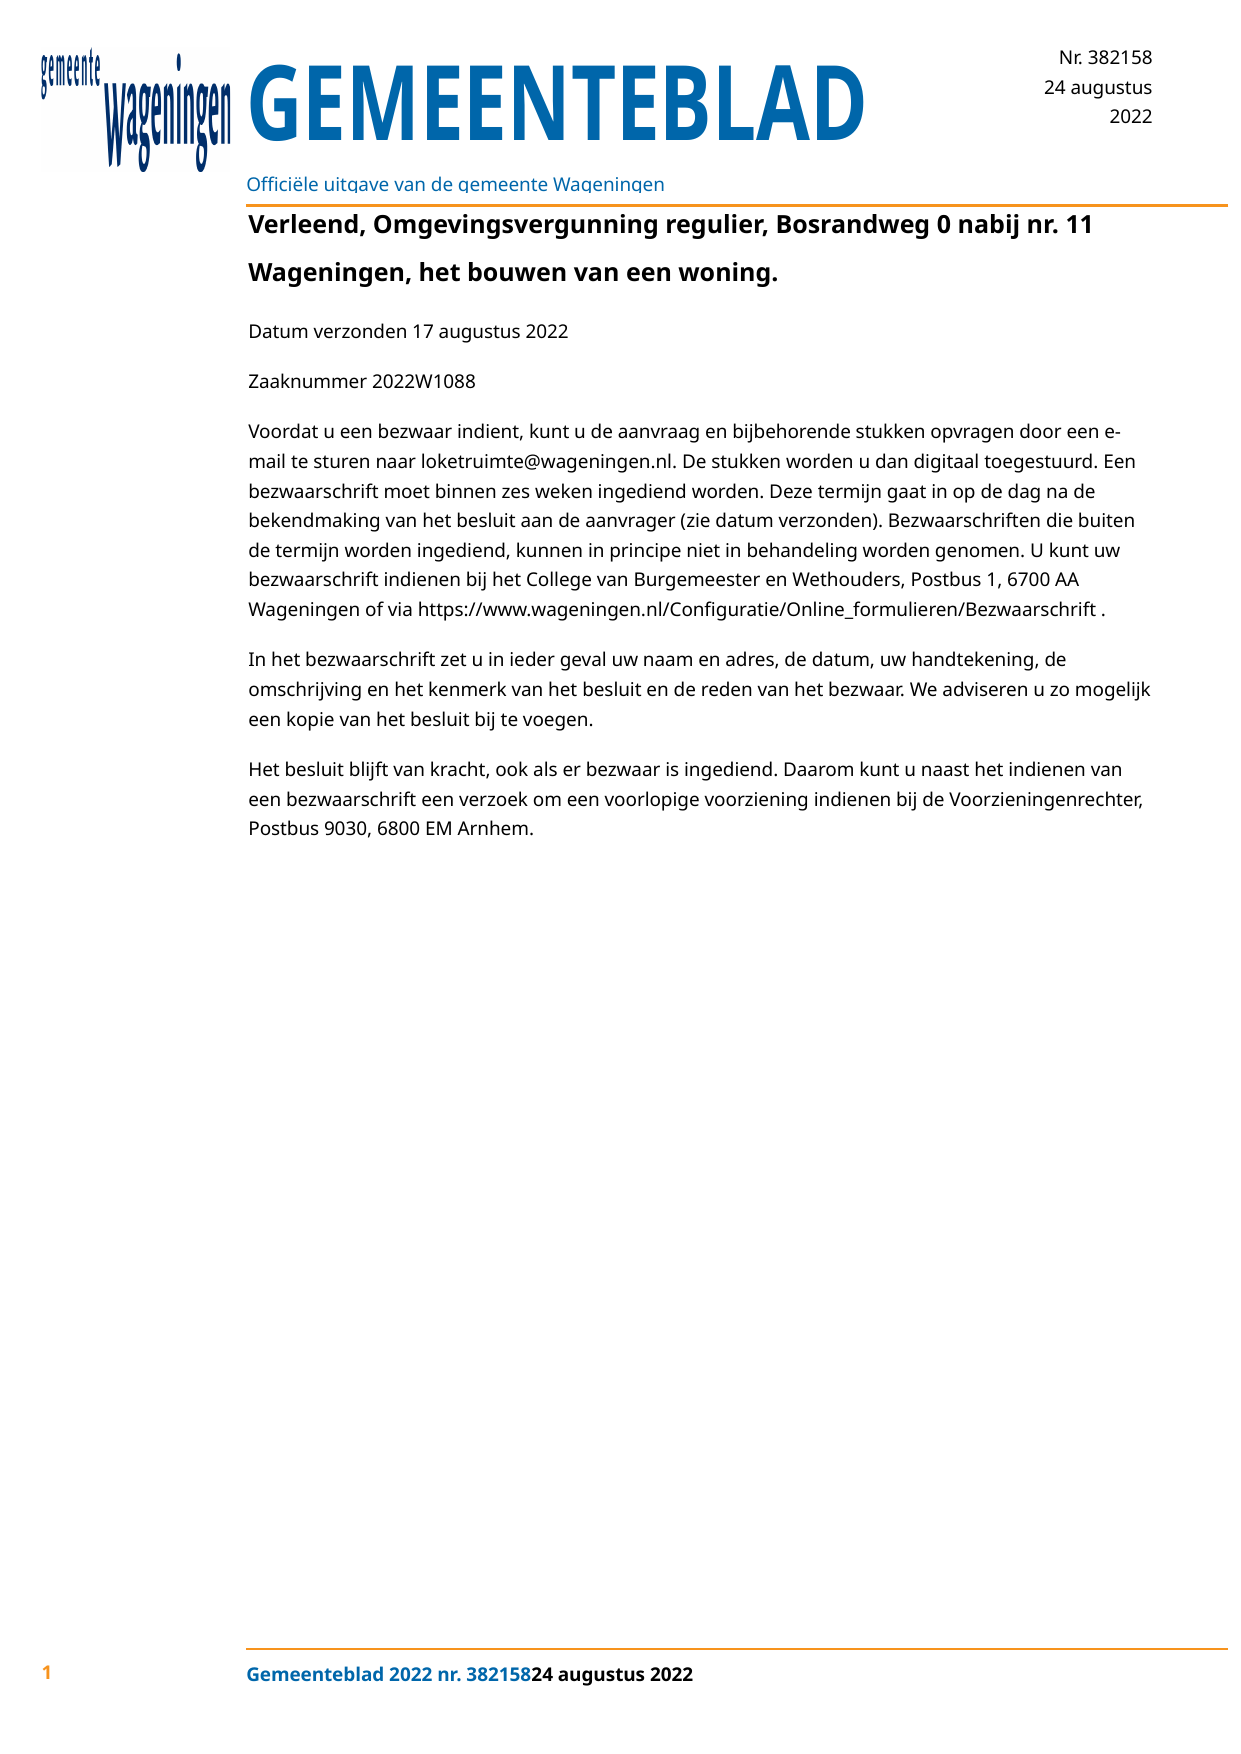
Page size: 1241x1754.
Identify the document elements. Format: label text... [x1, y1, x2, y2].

text Zaaknummer 2022W1088 [248, 368, 1152, 394]
text In het bezwaarschrift zet u in ieder geval uw naam en adres, de datum, uw handtekening, de omschrijving en het kenmerk van het besluit en de reden van het bezwaar. We adviseren u zo mogelijk een kopie van het besluit bij te voegen. [248, 647, 1152, 732]
picture [41, 47, 231, 172]
text Verleend, Omgevingsvergunning regulier, Bosrandweg 0 nabij nr. 11 Wageningen, het bouwen van een woning. [248, 207, 1152, 288]
text Datum verzonden 17 augustus 2022 [248, 318, 1152, 344]
text Voordat u een bezwaar indient, kunt u de aanvraag en bijbehorende stukken opvragen door een e-mail te sturen naar loketruimte@wageningen.nl. De stukken worden u dan digitaal toegestuurd. Een bezwaarschrift moet binnen zes weken ingediend worden. Deze termijn gaat in op de dag na de bekendmaking van het besluit aan de aanvrager (zie datum verzonden). Bezwaarschriften die buiten de termijn worden ingediend, kunnen in principe niet in behandeling worden genomen. U kunt uw bezwaarschrift indienen bij het College van Burgemeester en Wethouders, Postbus 1, 6700 AA Wageningen of via https://www.wageningen.nl/Configuratie/Online_formulieren/Bezwaarschrift . [248, 419, 1152, 622]
text Het besluit blijft van kracht, ook als er bezwaar is ingediend. Daarom kunt u naast het indienen van een bezwaarschrift een verzoek om een voorlopige voorziening indienen bij de Voorzieningenrechter, Postbus 9030, 6800 EM Arnhem. [248, 756, 1152, 841]
